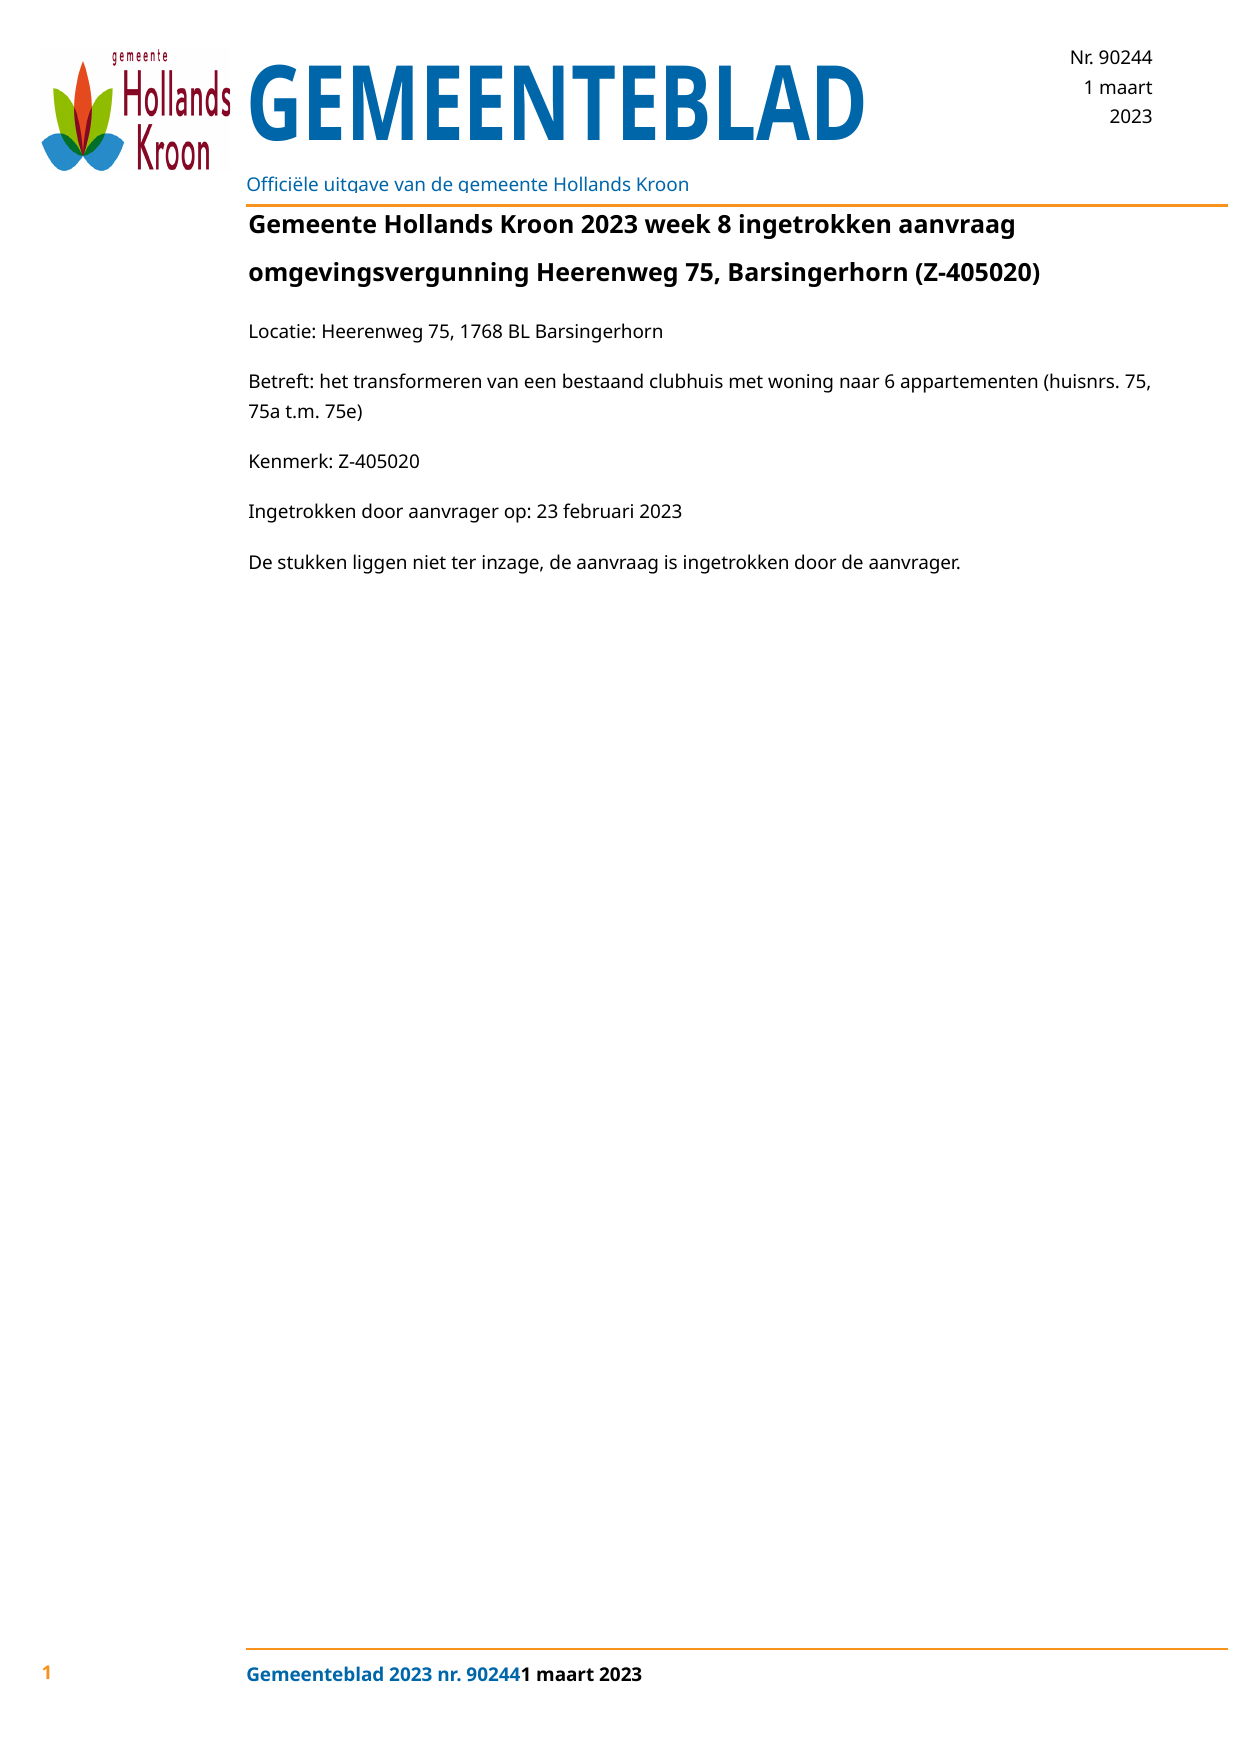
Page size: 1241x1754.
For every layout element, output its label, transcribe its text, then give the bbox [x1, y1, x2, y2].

text Kenmerk: Z-405020 [248, 448, 1152, 474]
text Ingetrokken door aanvrager op: 23 februari 2023 [248, 499, 1152, 524]
text Betreft: het transformeren van een bestaand clubhuis met woning naar 6 appartementen (huisnrs. 75, 75a t.m. 75e) [248, 368, 1152, 424]
text Locatie: Heerenweg 75, 1768 BL Barsingerhorn [248, 318, 1152, 344]
text Gemeente Hollands Kroon 2023 week 8 ingetrokken aanvraag omgevingsvergunning Heerenweg 75, Barsingerhorn (Z-405020) [248, 207, 1152, 288]
text De stukken liggen niet ter inzage, de aanvraag is ingetrokken door de aanvrager. [248, 549, 1152, 575]
picture [41, 47, 231, 172]
